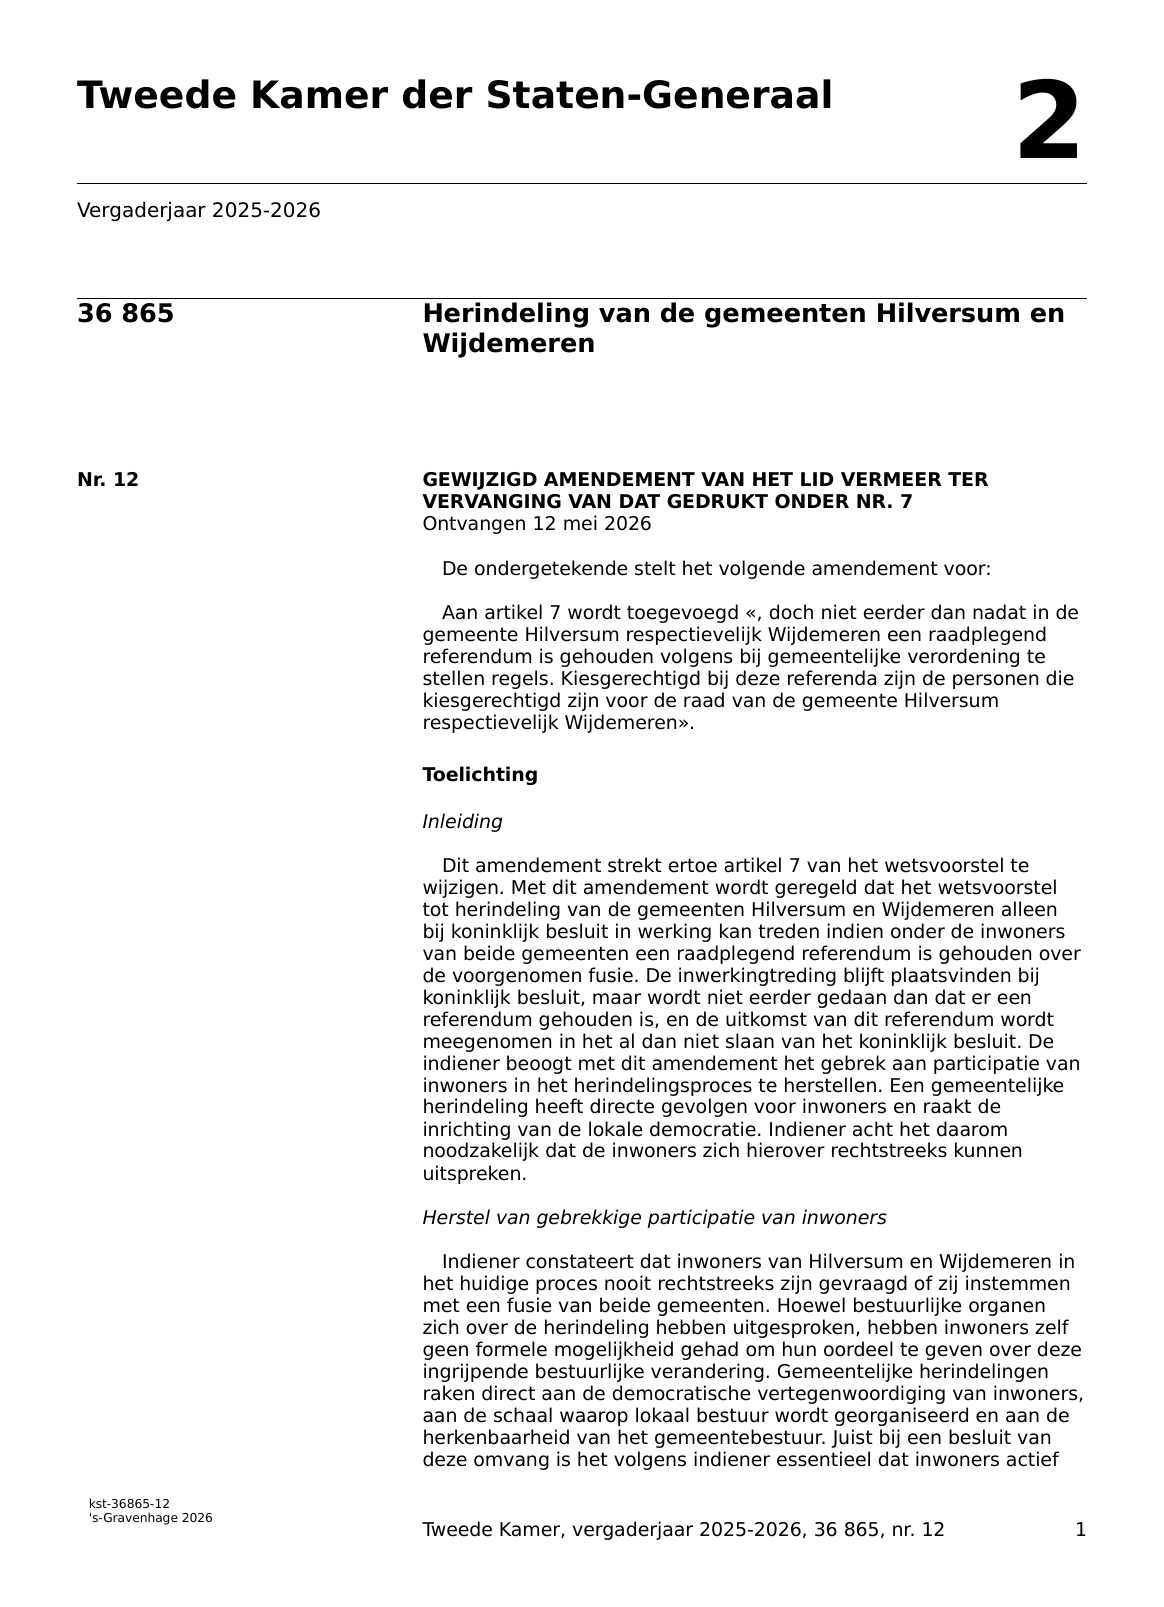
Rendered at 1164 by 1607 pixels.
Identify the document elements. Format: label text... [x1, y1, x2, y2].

subtitle Nr. 12 GEWIJZIGD AMENDEMENT VAN HET LID VERMEER TER VERVANGING VAN DAT GEDRUKT ONDER NR. 7 [77, 469, 1087, 513]
text Dit amendement strekt ertoe artikel 7 van het wetsvoorstel te wijzigen. Met dit amendement wordt geregeld dat het wetsvoorstel tot herindeling van de gemeenten Hilversum en Wijdemeren alleen bij koninklijk besluit in werking kan treden indien onder de inwoners van beide gemeenten een raadplegend referendum is gehouden over de voorgenomen fusie. De inwerkingtreding blijft plaatsvinden bij koninklijk besluit, maar wordt niet eerder gedaan dan dat er een referendum gehouden is, en de uitkomst van dit referendum wordt meegenomen in het al dan niet slaan van het koninklijk besluit. De indiener beoogt met dit amendement het gebrek aan participatie van inwoners in het herindelingsproces te herstellen. Een gemeentelijke herindeling heeft directe gevolgen voor inwoners en raakt de inrichting van de lokale democratie. Indiener acht het daarom noodzakelijk dat de inwoners zich hierover rechtstreeks kunnen uitspreken. [422, 855, 1087, 1184]
subtitle Herstel van gebrekkige participatie van inwoners [422, 1207, 1087, 1228]
text Aan artikel 7 wordt toegevoegd «, doch niet eerder dan nadat in de gemeente Hilversum respectievelijk Wijdemeren een raadplegend referendum is gehouden volgens bij gemeentelijke verordening te stellen regels. Kiesgerechtigd bij deze referenda zijn de personen die kiesgerechtigd zijn voor de raad van de gemeente Hilversum respectievelijk Wijdemeren». [422, 602, 1087, 733]
table_header 2 [886, 59, 1087, 183]
text Indiener constateert dat inwoners van Hilversum en Wijdemeren in het huidige proces nooit rechtstreeks zijn gevraagd of zij instemmen met een fusie van beide gemeenten. Hoewel bestuurlijke organen zich over de herindeling hebben uitgesproken, hebben inwoners zelf geen formele mogelijkheid gehad om hun oordeel te geven over deze ingrijpende bestuurlijke verandering. Gemeentelijke herindelingen raken direct aan de democratische vertegenwoordiging van inwoners, aan de schaal waarop lokaal bestuur wordt georganiseerd en aan de herkenbaarheid van het gemeentebestuur. Juist bij een besluit van deze omvang is het volgens indiener essentieel dat inwoners actief [422, 1251, 1087, 1471]
subtitle Toelichting [422, 763, 1087, 786]
text kst-36865-12 [88, 1497, 323, 1511]
table_header Tweede Kamer der Staten-Generaal [77, 59, 886, 183]
table_cell Vergaderjaar 2025-2026 [77, 184, 1087, 298]
subtitle Inleiding [422, 811, 1087, 832]
text 's-Gravenhage 2026 [88, 1511, 323, 1525]
text De ondergetekende stelt het volgende amendement voor: [422, 557, 1087, 579]
subtitle 36 865 Herindeling van de gemeenten Hilversum en Wijdemeren [77, 299, 1087, 358]
text Ontvangen 12 mei 2026 [422, 513, 1087, 535]
